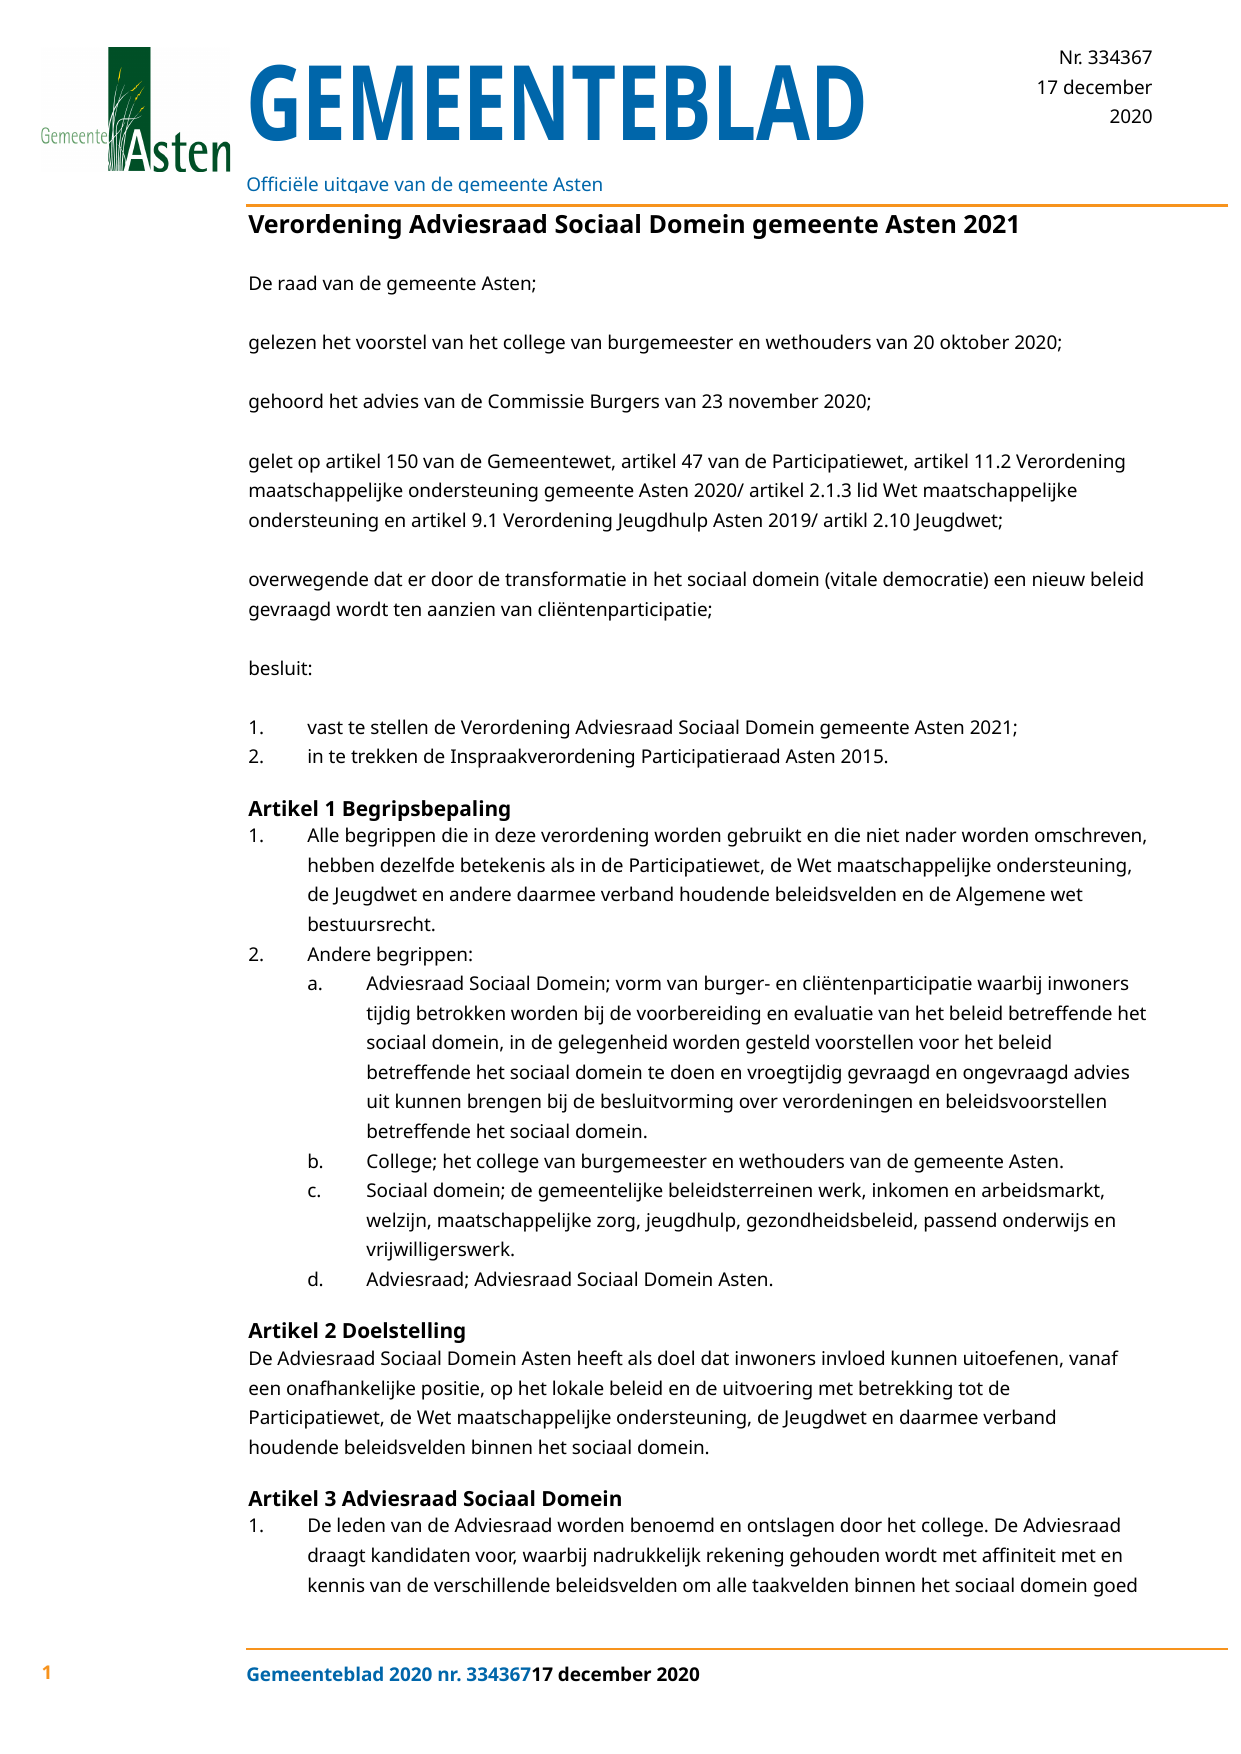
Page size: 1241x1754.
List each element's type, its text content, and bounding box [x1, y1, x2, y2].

list Adviesraad; Adviesraad Sociaal Domein Asten. [307, 1266, 1152, 1292]
picture [41, 47, 231, 172]
list in te trekken de Inspraakverordening Participatieraad Asten 2015. [248, 744, 1152, 769]
text gelet op artikel 150 van de Gemeentewet, artikel 47 van de Participatiewet, artikel 11.2 Verordening maatschappelijke ondersteuning gemeente Asten 2020/ artikel 2.1.3 lid Wet maatschappelijke ondersteuning en artikel 9.1 Verordening Jeugdhulp Asten 2019/ artikl 2.10 Jeugdwet; [248, 448, 1152, 533]
text De Adviesraad Sociaal Domein Asten heeft als doel dat inwoners invloed kunnen uitoefenen, vanaf een onafhankelijke positie, op het lokale beleid en de uitvoering met betrekking tot de Participatiewet, de Wet maatschappelijke ondersteuning, de Jeugdwet en daarmee verband houdende beleidsvelden binnen het sociaal domein. [248, 1345, 1152, 1459]
text Artikel 1 Begripsbepaling [248, 794, 1152, 822]
text besluit: [248, 655, 1152, 681]
list Andere begrippen: [248, 941, 1152, 967]
text Artikel 3 Adviesraad Sociaal Domein [248, 1484, 1152, 1513]
text Verordening Adviesraad Sociaal Domein gemeente Asten 2021 [248, 207, 1152, 241]
text De raad van de gemeente Asten; [248, 270, 1152, 296]
text overwegende dat er door de transformatie in het sociaal domein (vitale democratie) een nieuw beleid gevraagd wordt ten aanzien van cliëntenparticipatie; [248, 566, 1152, 621]
list Sociaal domein; de gemeentelijke beleidsterreinen werk, inkomen en arbeidsmarkt, welzijn, maatschappelijke zorg, jeugdhulp, gezondheidsbeleid, passend onderwijs en vrijwilligerswerk. [307, 1177, 1152, 1262]
list College; het college van burgemeester en wethouders van de gemeente Asten. [307, 1148, 1152, 1174]
text Artikel 2 Doelstelling [248, 1317, 1152, 1345]
text gehoord het advies van de Commissie Burgers van 23 november 2020; [248, 389, 1152, 414]
text gelezen het voorstel van het college van burgemeester en wethouders van 20 oktober 2020; [248, 329, 1152, 355]
list Adviesraad Sociaal Domein; vorm van burger- en cliëntenparticipatie waarbij inwoners tijdig betrokken worden bij de voorbereiding en evaluatie van het beleid betreffende het sociaal domein, in de gelegenheid worden gesteld voorstellen voor het beleid betreffende het sociaal domein te doen en vroegtijdig gevraagd en ongevraagd advies uit kunnen brengen bij de besluitvorming over verordeningen en beleidsvoorstellen betreffende het sociaal domein. [307, 970, 1152, 1144]
list vast te stellen de Verordening Adviesraad Sociaal Domein gemeente Asten 2021; [248, 714, 1152, 740]
list Alle begrippen die in deze verordening worden gebruikt en die niet nader worden omschreven, hebben dezelfde betekenis als in de Participatiewet, de Wet maatschappelijke ondersteuning, de Jeugdwet en andere daarmee verband houdende beleidsvelden en de Algemene wet bestuursrecht. [248, 822, 1152, 937]
list De leden van de Adviesraad worden benoemd en ontslagen door het college. De Adviesraad draagt kandidaten voor, waarbij nadrukkelijk rekening gehouden wordt met affiniteit met en kennis van de verschillende beleidsvelden om alle taakvelden binnen het sociaal domein goed [248, 1513, 1152, 1598]
